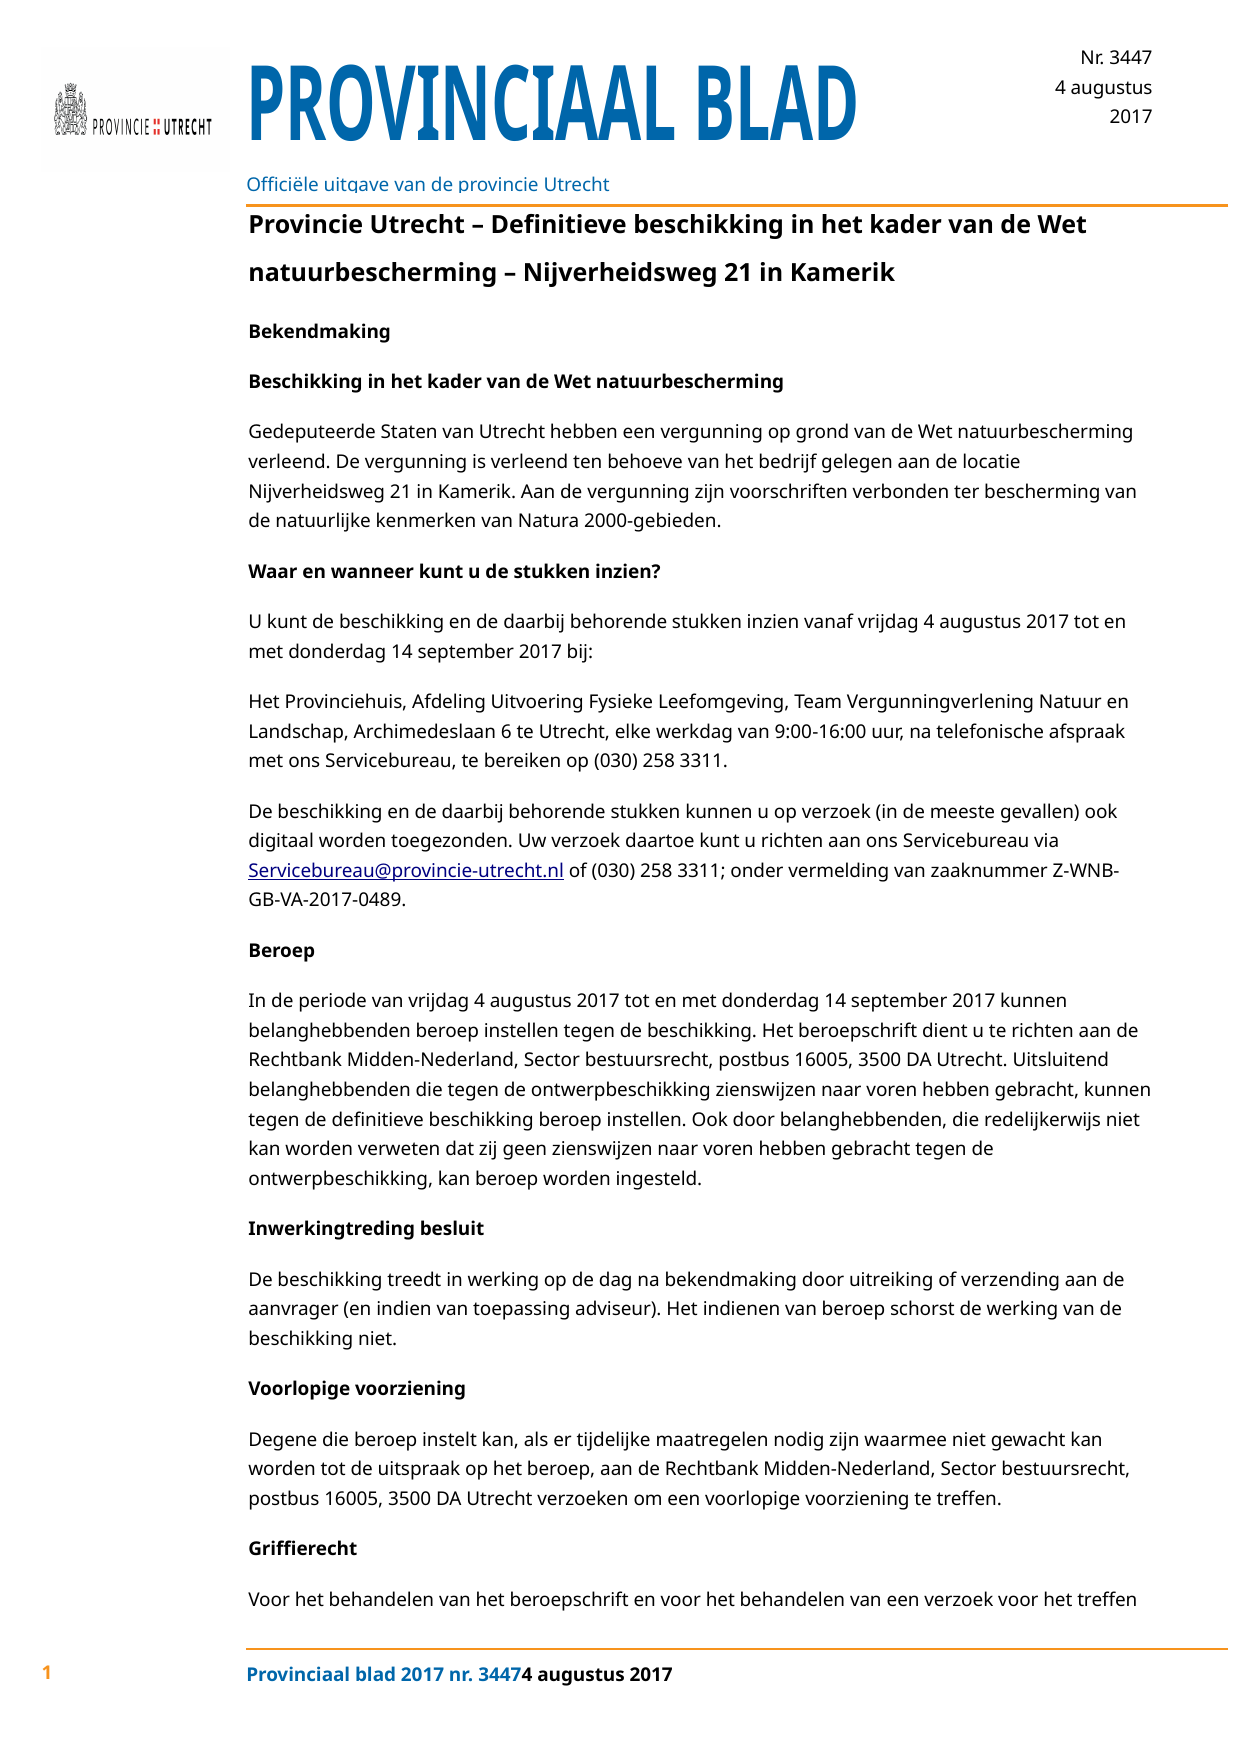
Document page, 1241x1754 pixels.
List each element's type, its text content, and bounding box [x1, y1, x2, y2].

picture [41, 47, 231, 172]
text Gedeputeerde Staten van Utrecht hebben een vergunning op grond van de Wet natuurbescherming verleend. De vergunning is verleend ten behoeve van het bedrijf gelegen aan de locatie Nijverheidsweg 21 in Kamerik. Aan de vergunning zijn voorschriften verbonden ter bescherming van de natuurlijke kenmerken van Natura 2000-gebieden. [248, 419, 1152, 533]
text Beroep [248, 937, 1152, 963]
text De beschikking en de daarbij behorende stukken kunnen u op verzoek (in de meeste gevallen) ook digitaal worden toegezonden. Uw verzoek daartoe kunt u richten aan ons Servicebureau via Servicebureau@provincie-utrecht.nl of (030) 258 3311; onder vermelding van zaaknummer Z-WNB-GB-VA-2017-0489. [248, 798, 1152, 912]
text Voor het behandelen van het beroepschrift en voor het behandelen van een verzoek voor het treffen [248, 1586, 1152, 1612]
text Het Provinciehuis, Afdeling Uitvoering Fysieke Leefomgeving, Team Vergunningverlening Natuur en Landschap, Archimedeslaan 6 te Utrecht, elke werkdag van 9:00‑16:00 uur, na telefonische afspraak met ons Servicebureau, te bereiken op (030) 258 3311. [248, 688, 1152, 773]
text Griffierecht [248, 1535, 1152, 1561]
text Degene die beroep instelt kan, als er tijdelijke maatregelen nodig zijn waarmee niet gewacht kan worden tot de uitspraak op het beroep, aan de Rechtbank Midden-Nederland, Sector bestuursrecht, postbus 16005, 3500 DA Utrecht verzoeken om een voorlopige voorziening te treffen. [248, 1426, 1152, 1511]
text Provincie Utrecht – Definitieve beschikking in het kader van de Wet natuurbescherming – Nijverheidsweg 21 in Kamerik [248, 207, 1152, 288]
text Bekendmaking [248, 318, 1152, 344]
text De beschikking treedt in werking op de dag na bekendmaking door uitreiking of verzending aan de aanvrager (en indien van toepassing adviseur). Het indienen van beroep schorst de werking van de beschikking niet. [248, 1266, 1152, 1351]
text Waar en wanneer kunt u de stukken inzien? [248, 558, 1152, 584]
text In de periode van vrijdag 4 augustus 2017 tot en met donderdag 14 september 2017 kunnen belanghebbenden beroep instellen tegen de beschikking. Het beroepschrift dient u te richten aan de Rechtbank Midden-Nederland, Sector bestuursrecht, postbus 16005, 3500 DA Utrecht. Uitsluitend belanghebbenden die tegen de ontwerpbeschikking zienswijzen naar voren hebben gebracht, kunnen tegen de definitieve beschikking beroep instellen. Ook door belanghebbenden, die redelijkerwijs niet kan worden verweten dat zij geen zienswijzen naar voren hebben gebracht tegen de ontwerpbeschikking, kan beroep worden ingesteld. [248, 987, 1152, 1191]
text U kunt de beschikking en de daarbij behorende stukken inzien vanaf vrijdag 4 augustus 2017 tot en met donderdag 14 september 2017 bij: [248, 608, 1152, 664]
text Voorlopige voorziening [248, 1375, 1152, 1401]
text Beschikking in het kader van de Wet natuurbescherming [248, 368, 1152, 394]
text Inwerkingtreding besluit [248, 1215, 1152, 1241]
